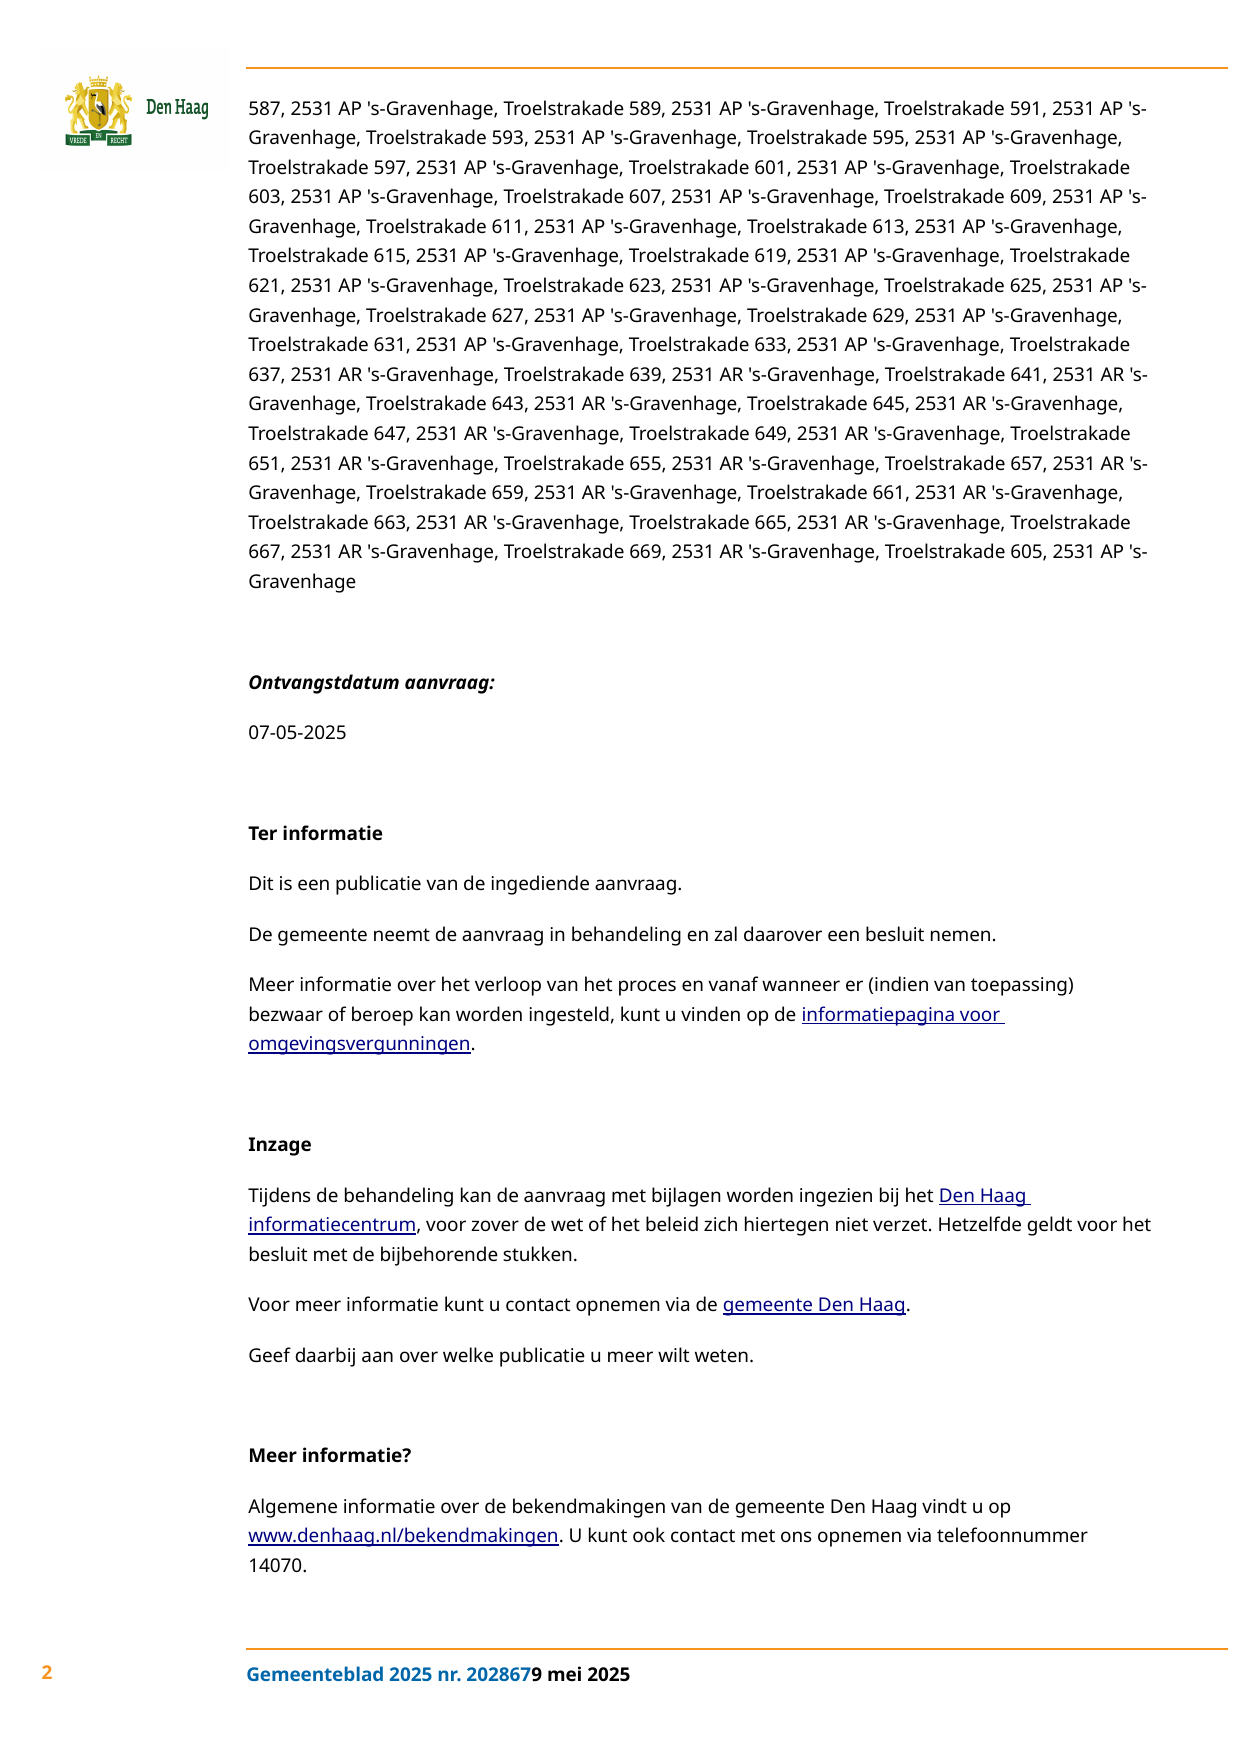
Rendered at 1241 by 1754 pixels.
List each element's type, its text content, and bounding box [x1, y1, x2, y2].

text Algemene informatie over de bekendmakingen van de gemeente Den Haag vindt u op www.denhaag.nl/bekendmakingen. U kunt ook contact met ons opnemen via telefoonnummer 14070. [248, 1493, 1152, 1578]
text Voor meer informatie kunt u contact opnemen via de gemeente Den Haag. [248, 1291, 1152, 1317]
text Tijdens de behandeling kan de aanvraag met bijlagen worden ingezien bij het Den Haag informatiecentrum, voor zover de wet of het beleid zich hiertegen niet verzet. Hetzelfde geldt voor het besluit met de bijbehorende stukken. [248, 1182, 1152, 1267]
picture [41, 47, 231, 172]
text 07-05-2025 [248, 719, 1152, 745]
text Meer informatie? [248, 1443, 1152, 1468]
text De gemeente neemt de aanvraag in behandeling en zal daarover een besluit nemen. [248, 921, 1152, 947]
text Dit is een publicatie van de ingediende aanvraag. [248, 871, 1152, 896]
text Geef daarbij aan over welke publicatie u meer wilt weten. [248, 1342, 1152, 1368]
text 587, 2531 AP 's-Gravenhage, Troelstrakade 589, 2531 AP 's-Gravenhage, Troelstrakade 591, 2531 AP 's-Gravenhage, Troelstrakade 593, 2531 AP 's-Gravenhage, Troelstrakade 595, 2531 AP 's-Gravenhage, Troelstrakade 597, 2531 AP 's-Gravenhage, Troelstrakade 601, 2531 AP 's-Gravenhage, Troelstrakade 603, 2531 AP 's-Gravenhage, Troelstrakade 607, 2531 AP 's-Gravenhage, Troelstrakade 609, 2531 AP 's-Gravenhage, Troelstrakade 611, 2531 AP 's-Gravenhage, Troelstrakade 613, 2531 AP 's-Gravenhage, Troelstrakade 615, 2531 AP 's-Gravenhage, Troelstrakade 619, 2531 AP 's-Gravenhage, Troelstrakade 621, 2531 AP 's-Gravenhage, Troelstrakade 623, 2531 AP 's-Gravenhage, Troelstrakade 625, 2531 AP 's-Gravenhage, Troelstrakade 627, 2531 AP 's-Gravenhage, Troelstrakade 629, 2531 AP 's-Gravenhage, Troelstrakade 631, 2531 AP 's-Gravenhage, Troelstrakade 633, 2531 AP 's-Gravenhage, Troelstrakade 637, 2531 AR 's-Gravenhage, Troelstrakade 639, 2531 AR 's-Gravenhage, Troelstrakade 641, 2531 AR 's-Gravenhage, Troelstrakade 643, 2531 AR 's-Gravenhage, Troelstrakade 645, 2531 AR 's-Gravenhage, Troelstrakade 647, 2531 AR 's-Gravenhage, Troelstrakade 649, 2531 AR 's-Gravenhage, Troelstrakade 651, 2531 AR 's-Gravenhage, Troelstrakade 655, 2531 AR 's-Gravenhage, Troelstrakade 657, 2531 AR 's-Gravenhage, Troelstrakade 659, 2531 AR 's-Gravenhage, Troelstrakade 661, 2531 AR 's-Gravenhage, Troelstrakade 663, 2531 AR 's-Gravenhage, Troelstrakade 665, 2531 AR 's-Gravenhage, Troelstrakade 667, 2531 AR 's-Gravenhage, Troelstrakade 669, 2531 AR 's-Gravenhage, Troelstrakade 605, 2531 AP 's-Gravenhage [248, 95, 1152, 594]
text Inzage [248, 1131, 1152, 1157]
text Ontvangstdatum aanvraag: [248, 669, 1152, 695]
text Meer informatie over het verloop van het proces en vanaf wanneer er (indien van toepassing) bezwaar of beroep kan worden ingesteld, kunt u vinden op de informatiepagina voor omgevingsvergunningen. [248, 971, 1152, 1056]
text Ter informatie [248, 820, 1152, 846]
